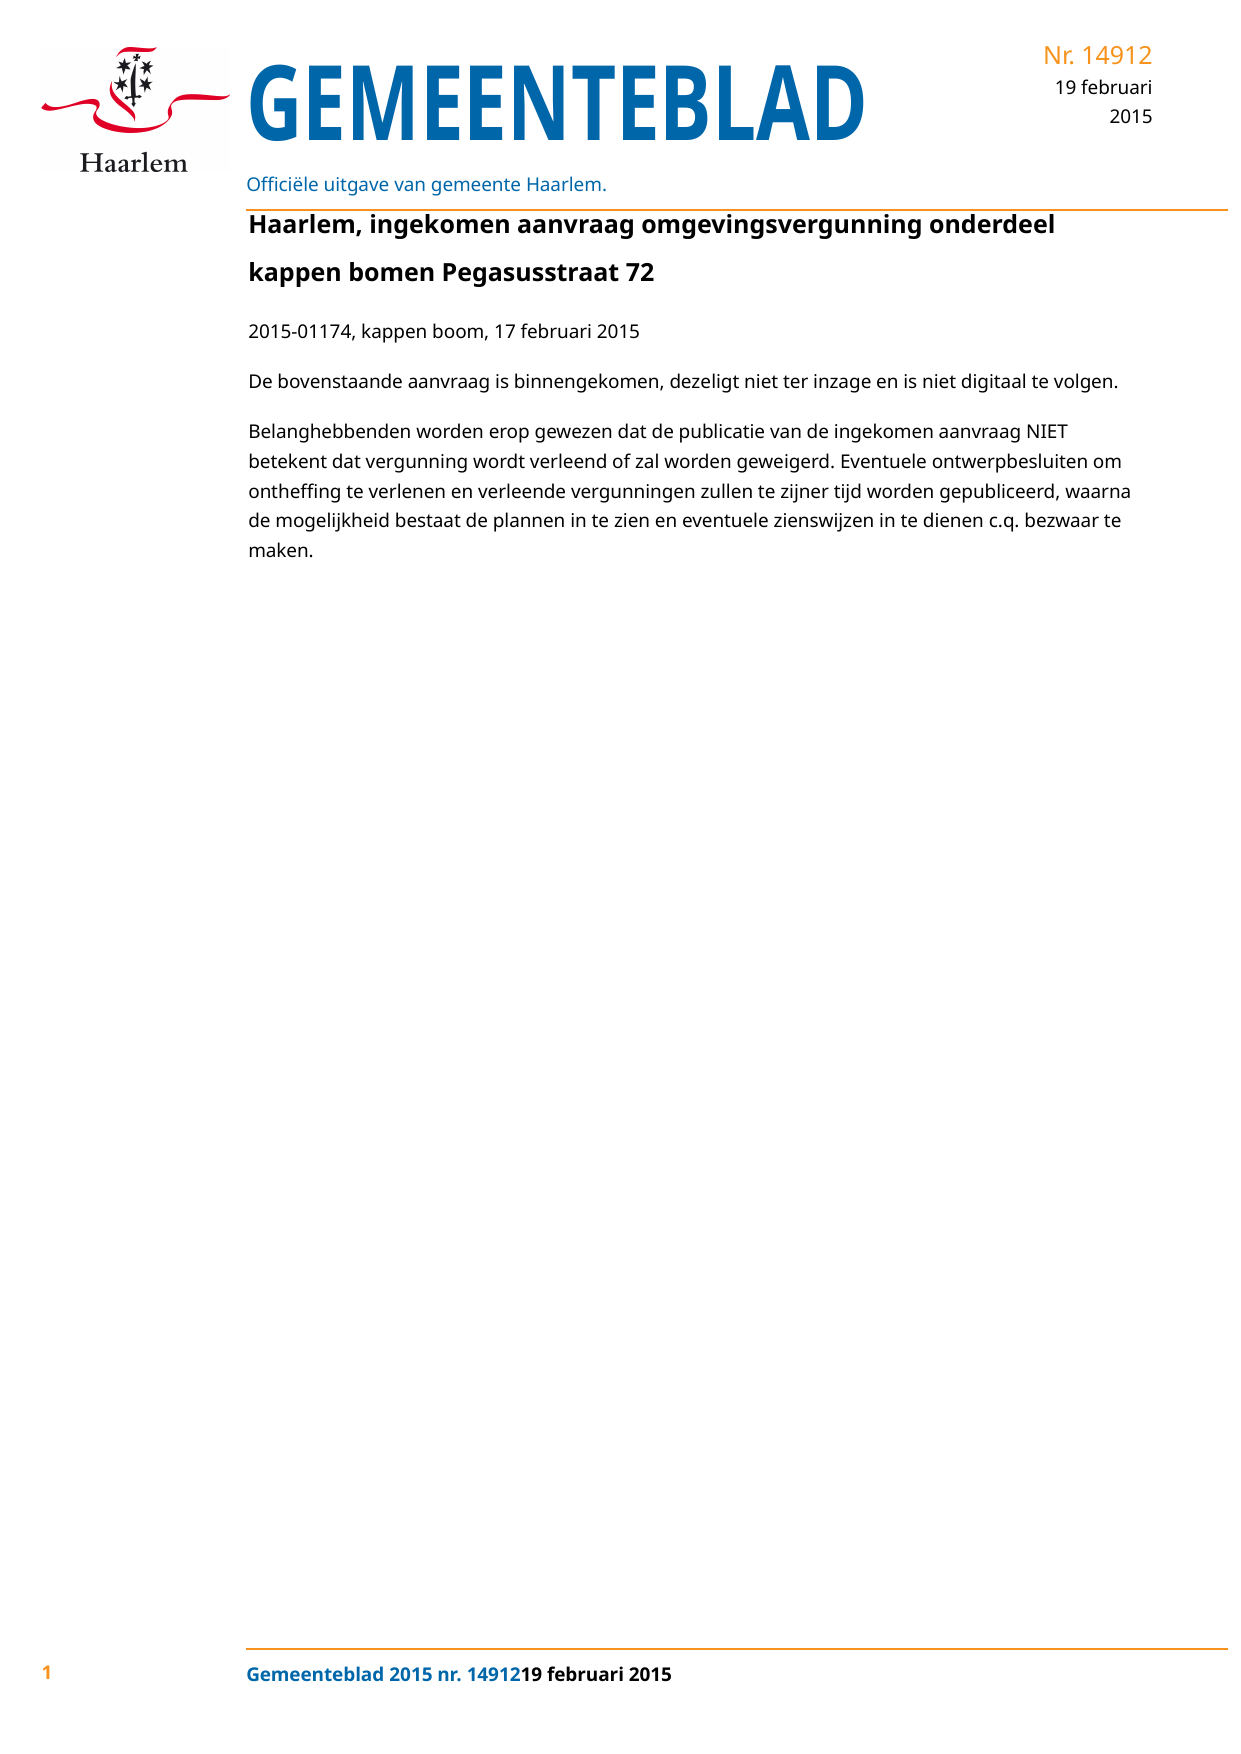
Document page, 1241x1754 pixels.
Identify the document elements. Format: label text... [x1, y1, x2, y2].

text Belanghebbenden worden erop gewezen dat de publicatie van de ingekomen aanvraag NIET betekent dat vergunning wordt verleend of zal worden geweigerd. Eventuele ontwerpbesluiten om ontheffing te verlenen en verleende vergunningen zullen te zijner tijd worden gepubliceerd, waarna de mogelijkheid bestaat de plannen in te zien en eventuele zienswijzen in te dienen c.q. bezwaar te maken. [248, 419, 1152, 563]
text Haarlem, ingekomen aanvraag omgevingsvergunning onderdeel kappen bomen Pegasusstraat 72 [248, 211, 1152, 288]
text De bovenstaande aanvraag is binnengekomen, dezeligt niet ter inzage en is niet digitaal te volgen. [248, 368, 1152, 394]
picture [41, 47, 231, 172]
text 2015-01174, kappen boom, 17 februari 2015 [248, 318, 1152, 344]
